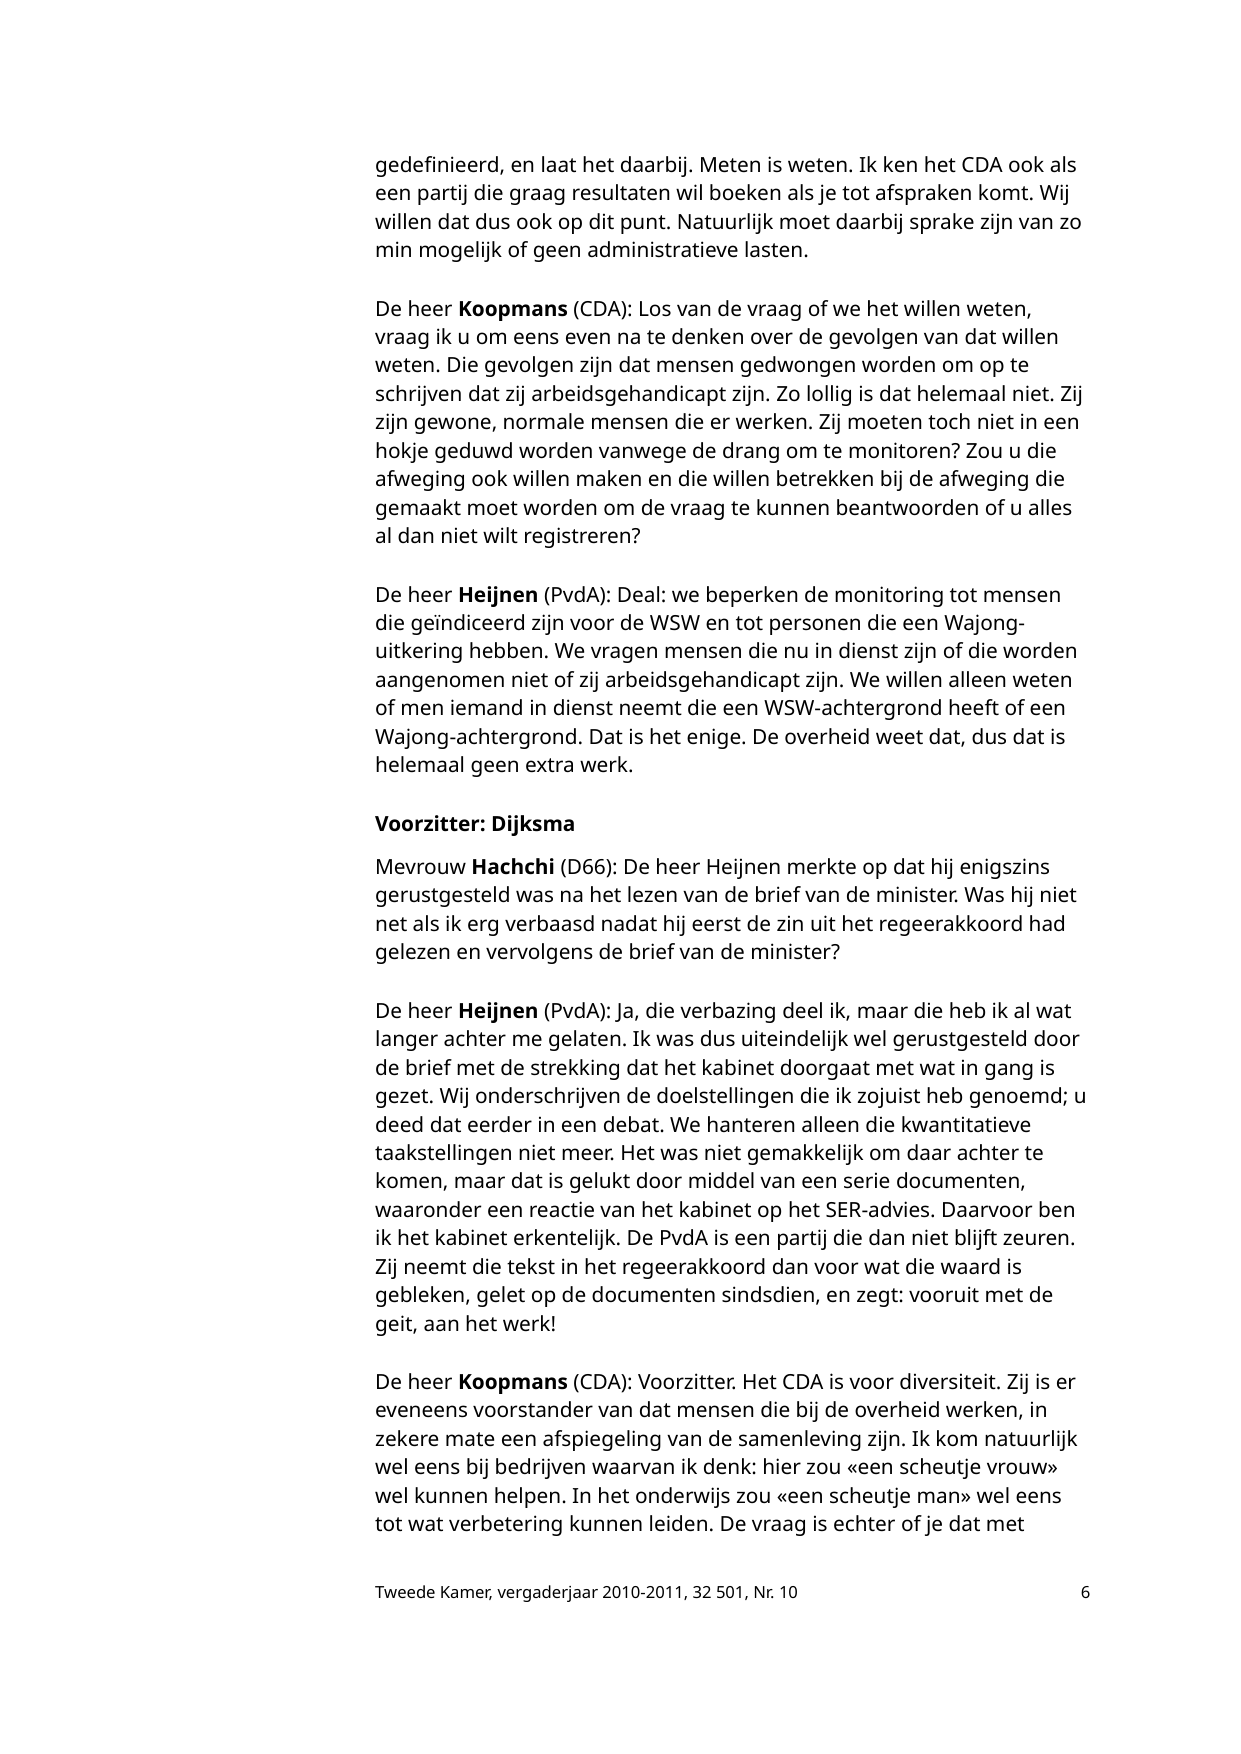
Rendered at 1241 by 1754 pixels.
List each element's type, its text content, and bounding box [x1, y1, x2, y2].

text De heer Heijnen (PvdA): Deal: we beperken de monitoring tot mensen die geïndiceerd zijn voor de WSW en tot personen die een Wajong-uitkering hebben. We vragen mensen die nu in dienst zijn of die worden aangenomen niet of zij arbeidsgehandicapt zijn. We willen alleen weten of men iemand in dienst neemt die een WSW-achtergrond heeft of een Wajong-achtergrond. Dat is het enige. De overheid weet dat, dus dat is helemaal geen extra werk. [375, 580, 1090, 779]
text De heer Heijnen (PvdA): Ja, die verbazing deel ik, maar die heb ik al wat langer achter me gelaten. Ik was dus uiteindelijk wel gerustgesteld door de brief met de strekking dat het kabinet doorgaat met wat in gang is gezet. Wij onderschrijven de doelstellingen die ik zojuist heb genoemd; u deed dat eerder in een debat. We hanteren alleen die kwantitatieve taakstellingen niet meer. Het was niet gemakkelijk om daar achter te komen, maar dat is gelukt door middel van een serie documenten, waaronder een reactie van het kabinet op het SER-advies. Daarvoor ben ik het kabinet erkentelijk. De PvdA is een partij die dan niet blijft zeuren. Zij neemt die tekst in het regeerakkoord dan voor wat die waard is gebleken, gelet op de documenten sindsdien, en zegt: vooruit met de geit, aan het werk! [375, 996, 1090, 1337]
text Voorzitter: Dijksma [375, 809, 1090, 837]
text gedefinieerd, en laat het daarbij. Meten is weten. Ik ken het CDA ook als een partij die graag resultaten wil boeken als je tot afspraken komt. Wij willen dat dus ook op dit punt. Natuurlijk moet daarbij sprake zijn van zo min mogelijk of geen administratieve lasten. [375, 150, 1090, 264]
text De heer Koopmans (CDA): Voorzitter. Het CDA is voor diversiteit. Zij is er eveneens voorstander van dat mensen die bij de overheid werken, in zekere mate een afspiegeling van de samenleving zijn. Ik kom natuurlijk wel eens bij bedrijven waarvan ik denk: hier zou «een scheutje vrouw» wel kunnen helpen. In het onderwijs zou «een scheutje man» wel eens tot wat verbetering kunnen leiden. De vraag is echter of je dat met [375, 1367, 1090, 1538]
text Mevrouw Hachchi (D66): De heer Heijnen merkte op dat hij enigszins gerustgesteld was na het lezen van de brief van de minister. Was hij niet net als ik erg verbaasd nadat hij eerst de zin uit het regeerakkoord had gelezen en vervolgens de brief van de minister? [375, 852, 1090, 966]
text De heer Koopmans (CDA): Los van de vraag of we het willen weten, vraag ik u om eens even na te denken over de gevolgen van dat willen weten. Die gevolgen zijn dat mensen gedwongen worden om op te schrijven dat zij arbeidsgehandicapt zijn. Zo lollig is dat helemaal niet. Zij zijn gewone, normale mensen die er werken. Zij moeten toch niet in een hokje geduwd worden vanwege de drang om te monitoren? Zou u die afweging ook willen maken en die willen betrekken bij de afweging die gemaakt moet worden om de vraag te kunnen beantwoorden of u alles al dan niet wilt registreren? [375, 294, 1090, 550]
